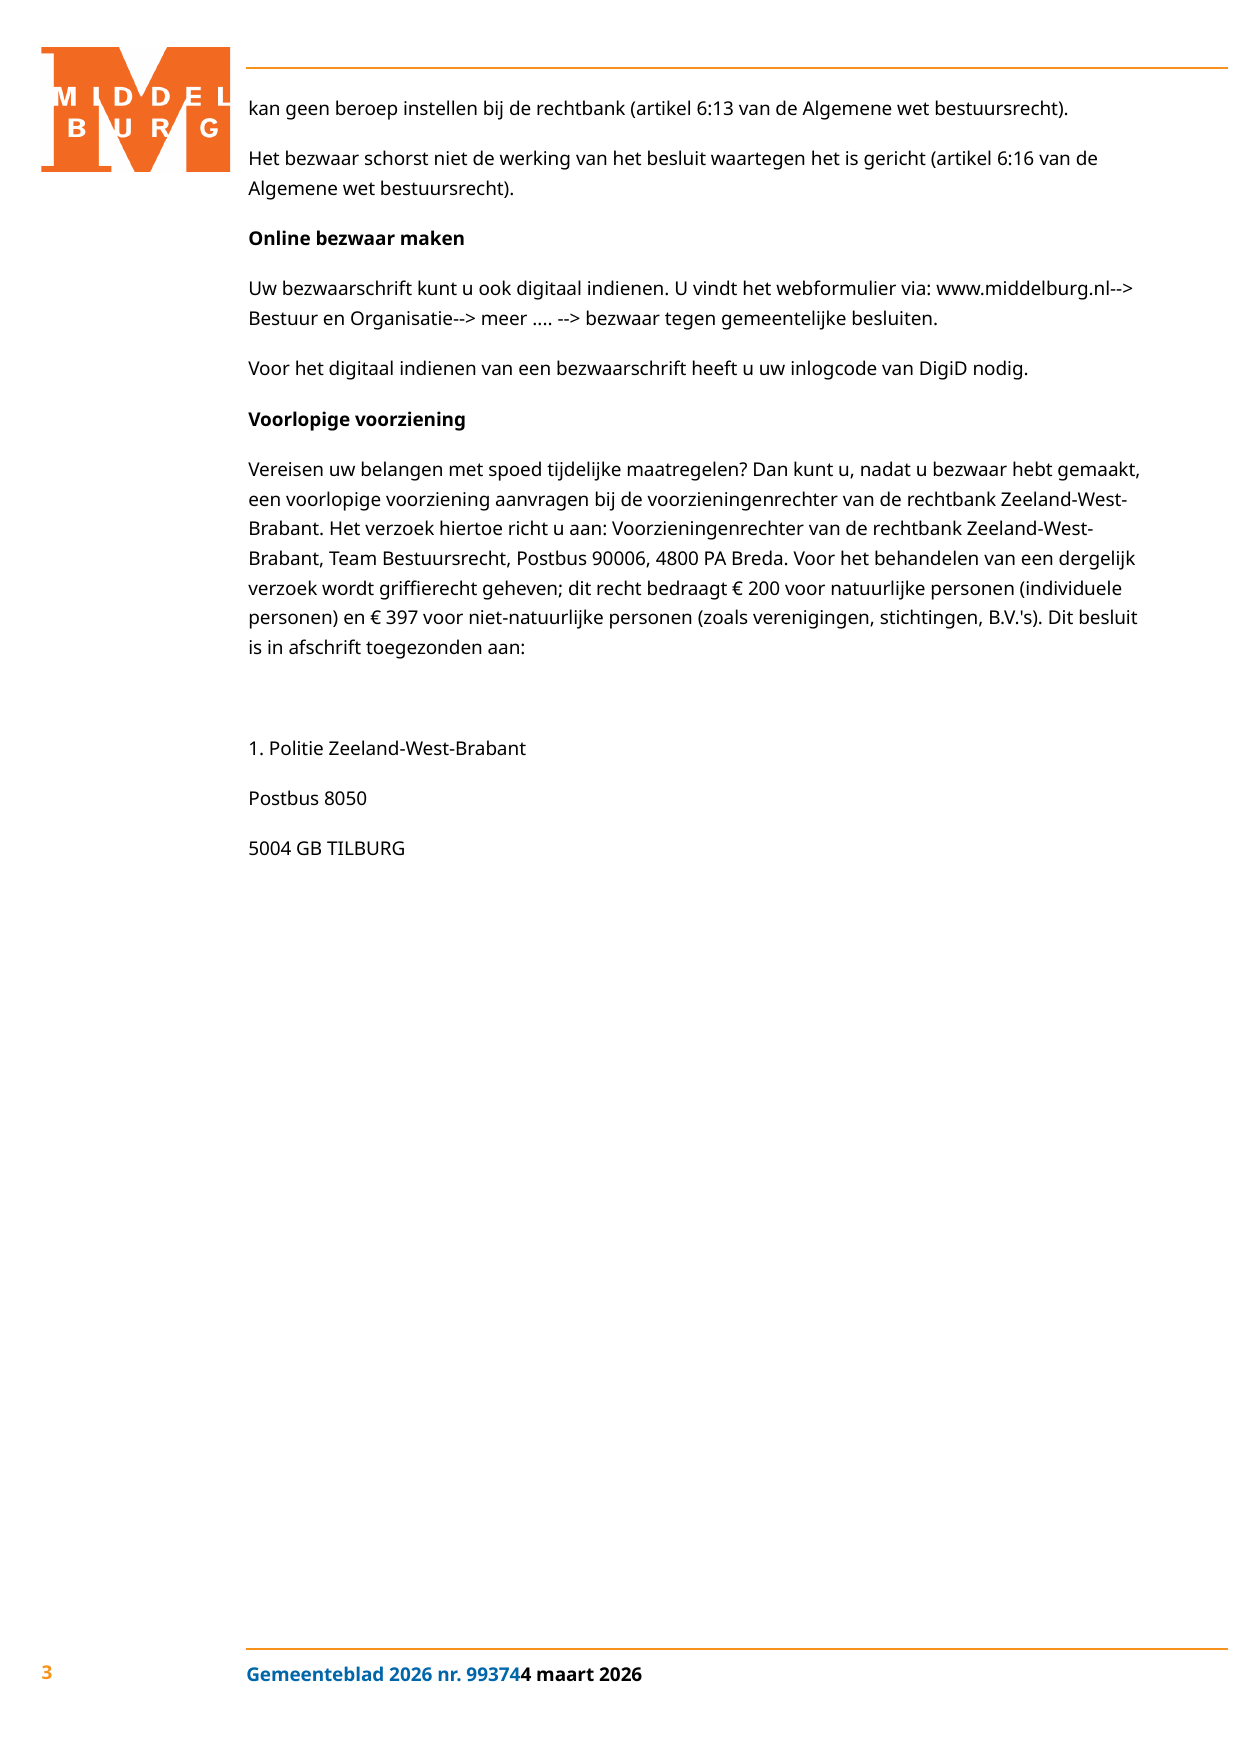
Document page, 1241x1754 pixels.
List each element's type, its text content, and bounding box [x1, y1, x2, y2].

picture [41, 47, 231, 172]
text Voorlopige voorziening [248, 406, 1152, 432]
text Postbus 8050 [248, 785, 1152, 811]
text Vereisen uw belangen met spoed tijdelijke maatregelen? Dan kunt u, nadat u bezwaar hebt gemaakt, een voorlopige voorziening aanvragen bij de voorzieningenrechter van de rechtbank Zeeland-West-Brabant. Het verzoek hiertoe richt u aan: Voorzieningenrechter van de rechtbank Zeeland-West-Brabant, Team Bestuursrecht, Postbus 90006, 4800 PA Breda. Voor het behandelen van een dergelijk verzoek wordt griffierecht geheven; dit recht bedraagt € 200 voor natuurlijke personen (individuele personen) en € 397 voor niet-natuurlijke personen (zoals verenigingen, stichtingen, B.V.'s). Dit besluit is in afschrift toegezonden aan: [248, 456, 1152, 660]
text Uw bezwaarschrift kunt u ook digitaal indienen. U vindt het webformulier via: www.middelburg.nl--> Bestuur en Organisatie--> meer .... --> bezwaar tegen gemeentelijke besluiten. [248, 276, 1152, 331]
text 5004 GB TILBURG [248, 836, 1152, 861]
text kan geen beroep instellen bij de rechtbank (artikel 6:13 van de Algemene wet bestuursrecht). [248, 95, 1152, 121]
text 1. Politie Zeeland-West-Brabant [248, 735, 1152, 761]
text Voor het digitaal indienen van een bezwaarschrift heeft u uw inlogcode van DigiD nodig. [248, 356, 1152, 381]
text Het bezwaar schorst niet de werking van het besluit waartegen het is gericht (artikel 6:16 van de Algemene wet bestuursrecht). [248, 145, 1152, 201]
text Online bezwaar maken [248, 225, 1152, 251]
